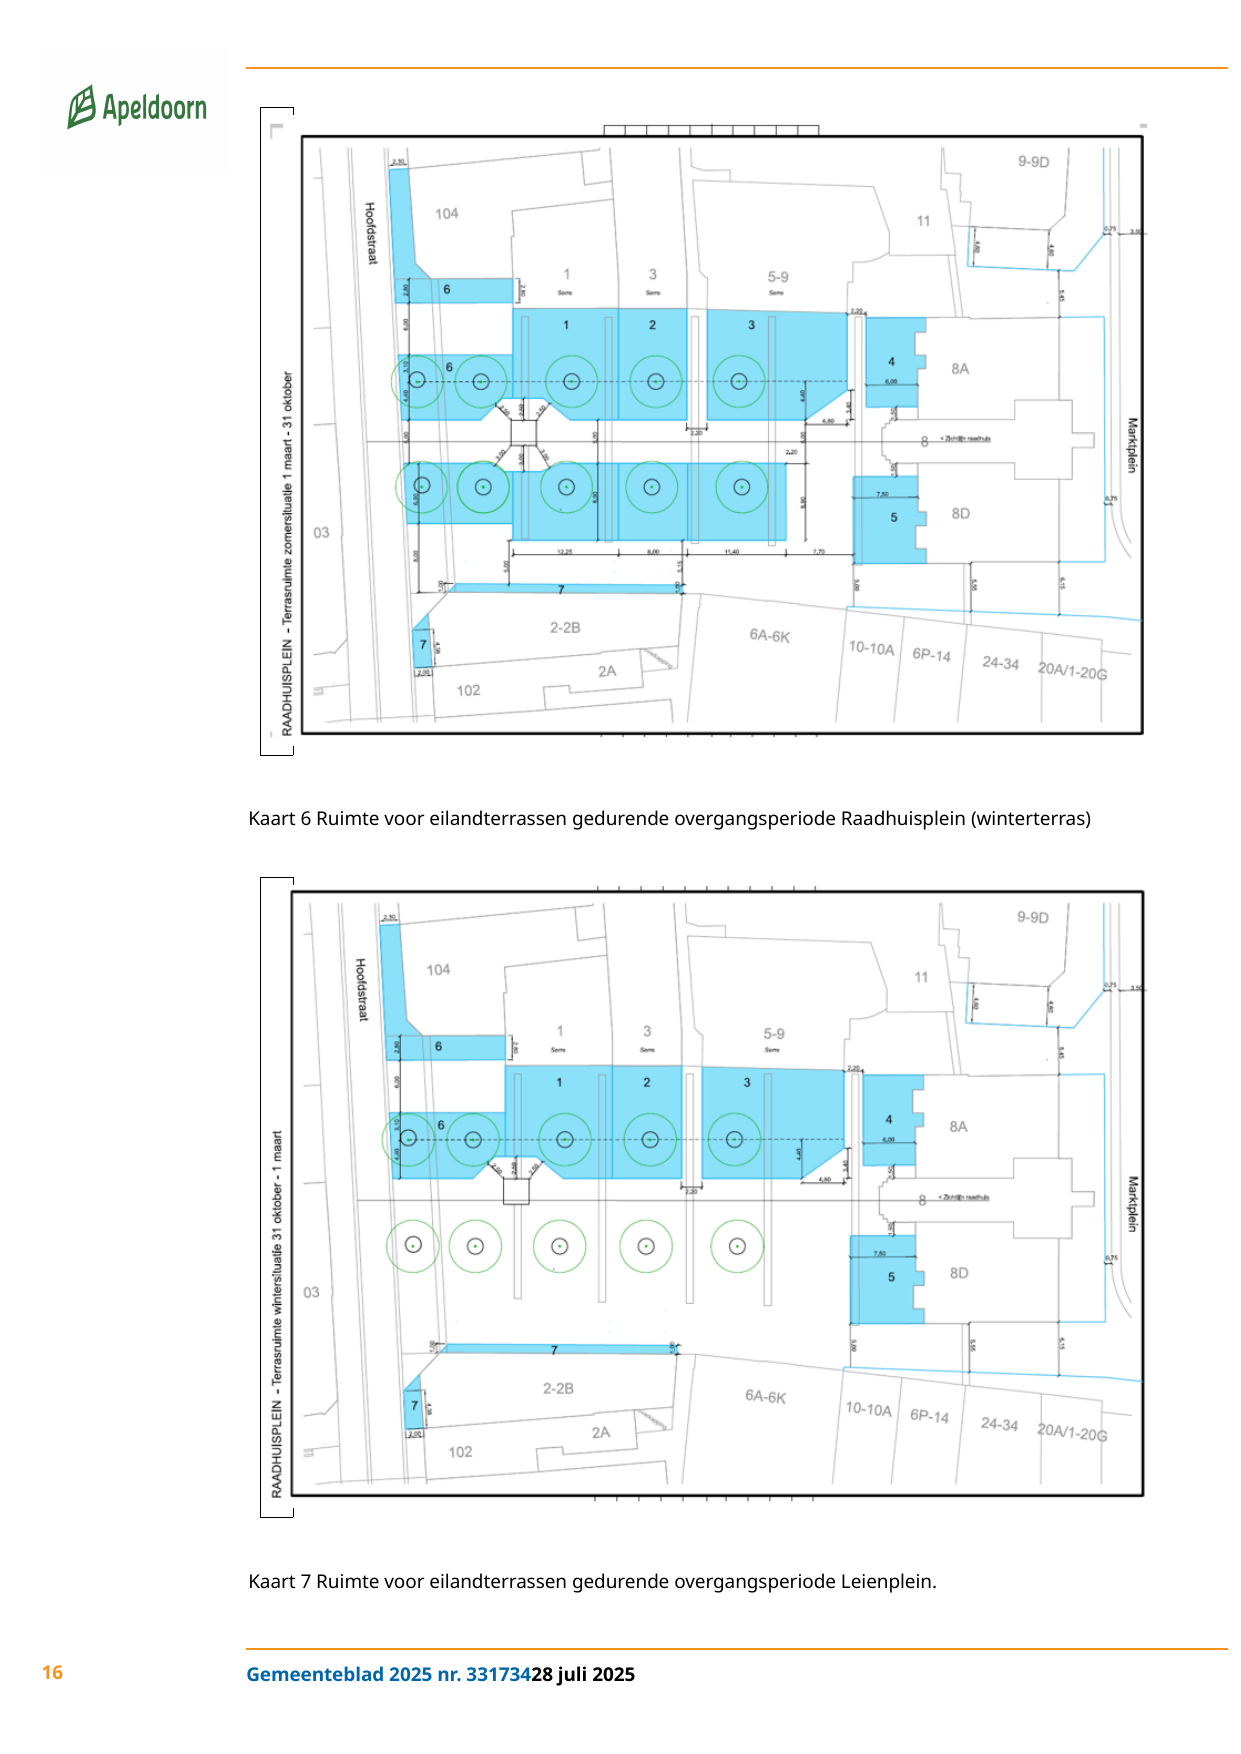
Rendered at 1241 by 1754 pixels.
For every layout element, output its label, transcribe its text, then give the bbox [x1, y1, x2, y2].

text Kaart 6 Ruimte voor eilandterrassen gedurende overgangsperiode Raadhuisplein (winterterras) [248, 806, 1152, 831]
picture [41, 47, 231, 172]
picture [268, 115, 1155, 746]
text Kaart 7 Ruimte voor eilandterrassen gedurende overgangsperiode Leienplein. [248, 1568, 1152, 1594]
picture [268, 885, 1155, 1508]
